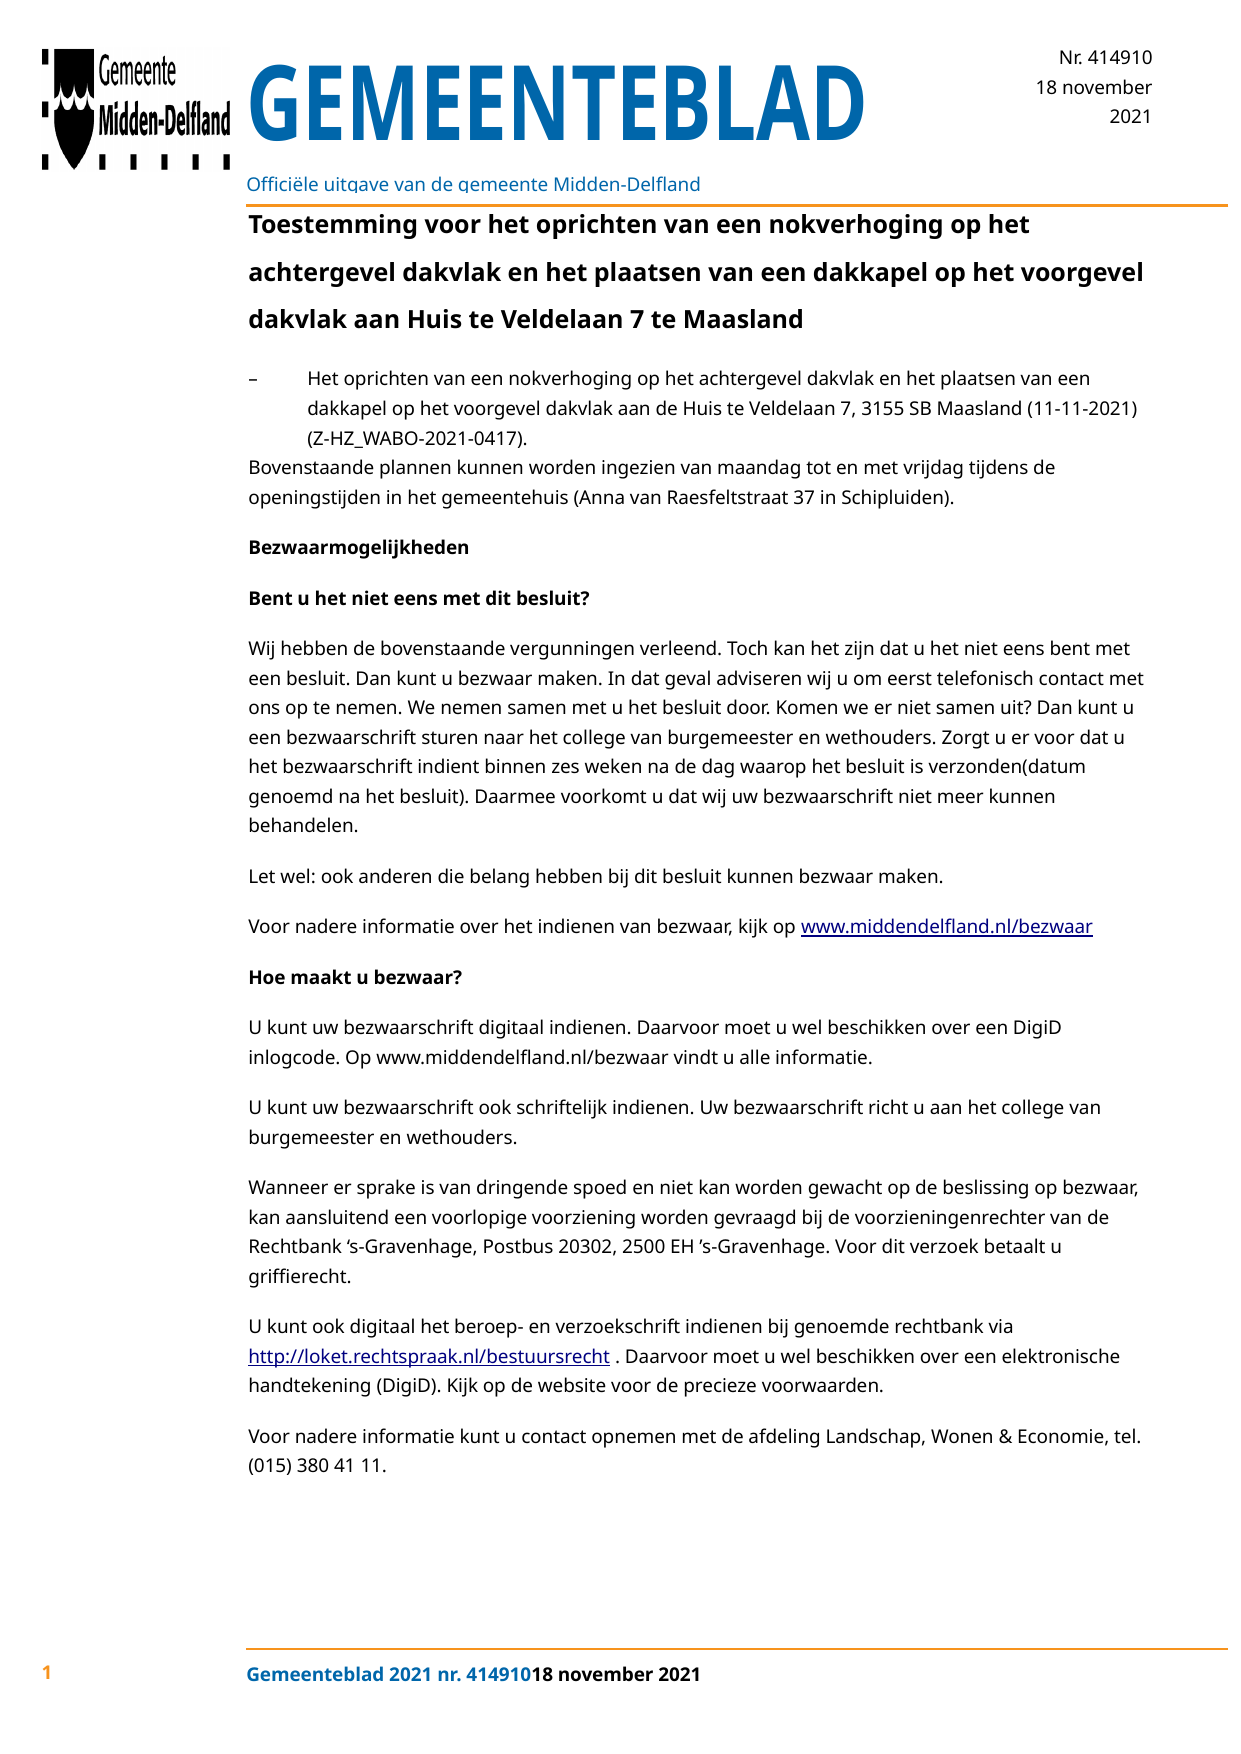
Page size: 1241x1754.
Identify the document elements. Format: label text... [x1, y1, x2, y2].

text Wij hebben de bovenstaande vergunningen verleend. Toch kan het zijn dat u het niet eens bent met een besluit. Dan kunt u bezwaar maken. In dat geval adviseren wij u om eerst telefonisch contact met ons op te nemen. We nemen samen met u het besluit door. Komen we er niet samen uit? Dan kunt u een bezwaarschrift sturen naar het college van burgemeester en wethouders. Zorgt u er voor dat u het bezwaarschrift indient binnen zes weken na de dag waarop het besluit is verzonden(datum genoemd na het besluit). Daarmee voorkomt u dat wij uw bezwaarschrift niet meer kunnen behandelen. [248, 635, 1152, 838]
text Voor nadere informatie over het indienen van bezwaar, kijk op www.middendelfland.nl/bezwaar [248, 913, 1152, 939]
text Bovenstaande plannen kunnen worden ingezien van maandag tot en met vrijdag tijdens de openingstijden in het gemeentehuis (Anna van Raesfeltstraat 37 in Schipluiden). [248, 454, 1152, 509]
list Het oprichten van een nokverhoging op het achtergevel dakvlak en het plaatsen van een dakkapel op het voorgevel dakvlak aan de Huis te Veldelaan 7, 3155 SB Maasland (11-11-2021) (Z-HZ_WABO-2021-0417). [248, 366, 1152, 450]
text Hoe maakt u bezwaar? [248, 964, 1152, 989]
picture [41, 47, 231, 172]
text U kunt ook digitaal het beroep- en verzoekschrift indienen bij genoemde rechtbank via http://loket.rechtspraak.nl/bestuursrecht . Daarvoor moet u wel beschikken over een elektronische handtekening (DigiD). Kijk op de website voor de precieze voorwaarden. [248, 1313, 1152, 1398]
text U kunt uw bezwaarschrift ook schriftelijk indienen. Uw bezwaarschrift richt u aan het college van burgemeester en wethouders. [248, 1094, 1152, 1149]
text Voor nadere informatie kunt u contact opnemen met de afdeling Landschap, Wonen & Economie, tel. (015) 380 41 11. [248, 1423, 1152, 1478]
text Toestemming voor het oprichten van een nokverhoging op het achtergevel dakvlak en het plaatsen van een dakkapel op het voorgevel dakvlak aan Huis te Veldelaan 7 te Maasland [248, 207, 1152, 336]
text Let wel: ook anderen die belang hebben bij dit besluit kunnen bezwaar maken. [248, 863, 1152, 889]
text U kunt uw bezwaarschrift digitaal indienen. Daarvoor moet u wel beschikken over een DigiD inlogcode. Op www.middendelfland.nl/bezwaar vindt u alle informatie. [248, 1014, 1152, 1069]
text Bent u het niet eens met dit besluit? [248, 585, 1152, 610]
text Wanneer er sprake is van dringende spoed en niet kan worden gewacht op de beslissing op bezwaar, kan aansluitend een voorlopige voorziening worden gevraagd bij de voorzieningenrechter van de Rechtbank ‘s-Gravenhage, Postbus 20302, 2500 EH ’s-Gravenhage. Voor dit verzoek betaalt u griffierecht. [248, 1174, 1152, 1289]
text Bezwaarmogelijkheden [248, 534, 1152, 560]
